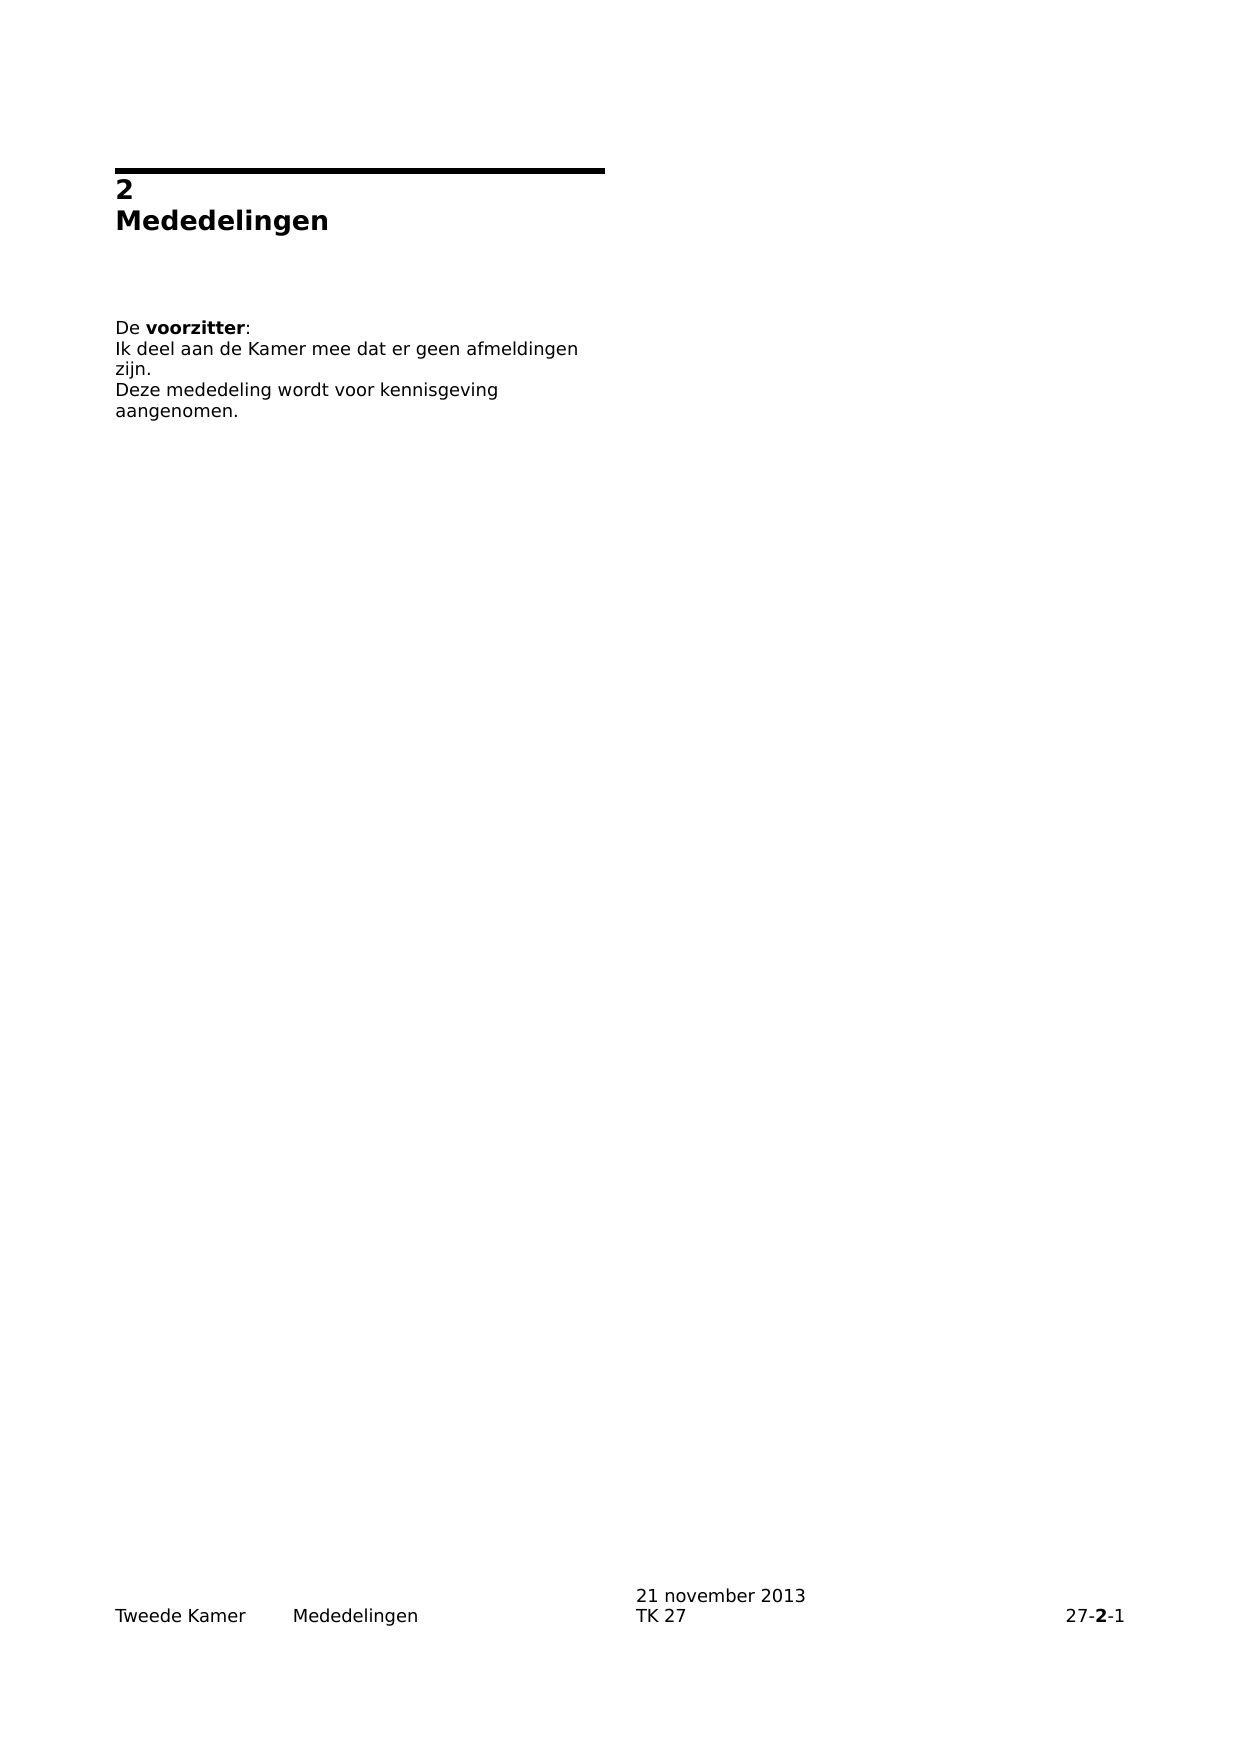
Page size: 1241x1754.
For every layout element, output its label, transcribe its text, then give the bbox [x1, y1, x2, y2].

title 2 Mededelingen [115, 174, 605, 237]
text De voorzitter: [115, 318, 605, 338]
text Ik deel aan de Kamer mee dat er geen afmeldingen zijn. [115, 338, 605, 380]
text Deze mededeling wordt voor kennisgeving aangenomen. [115, 380, 605, 422]
